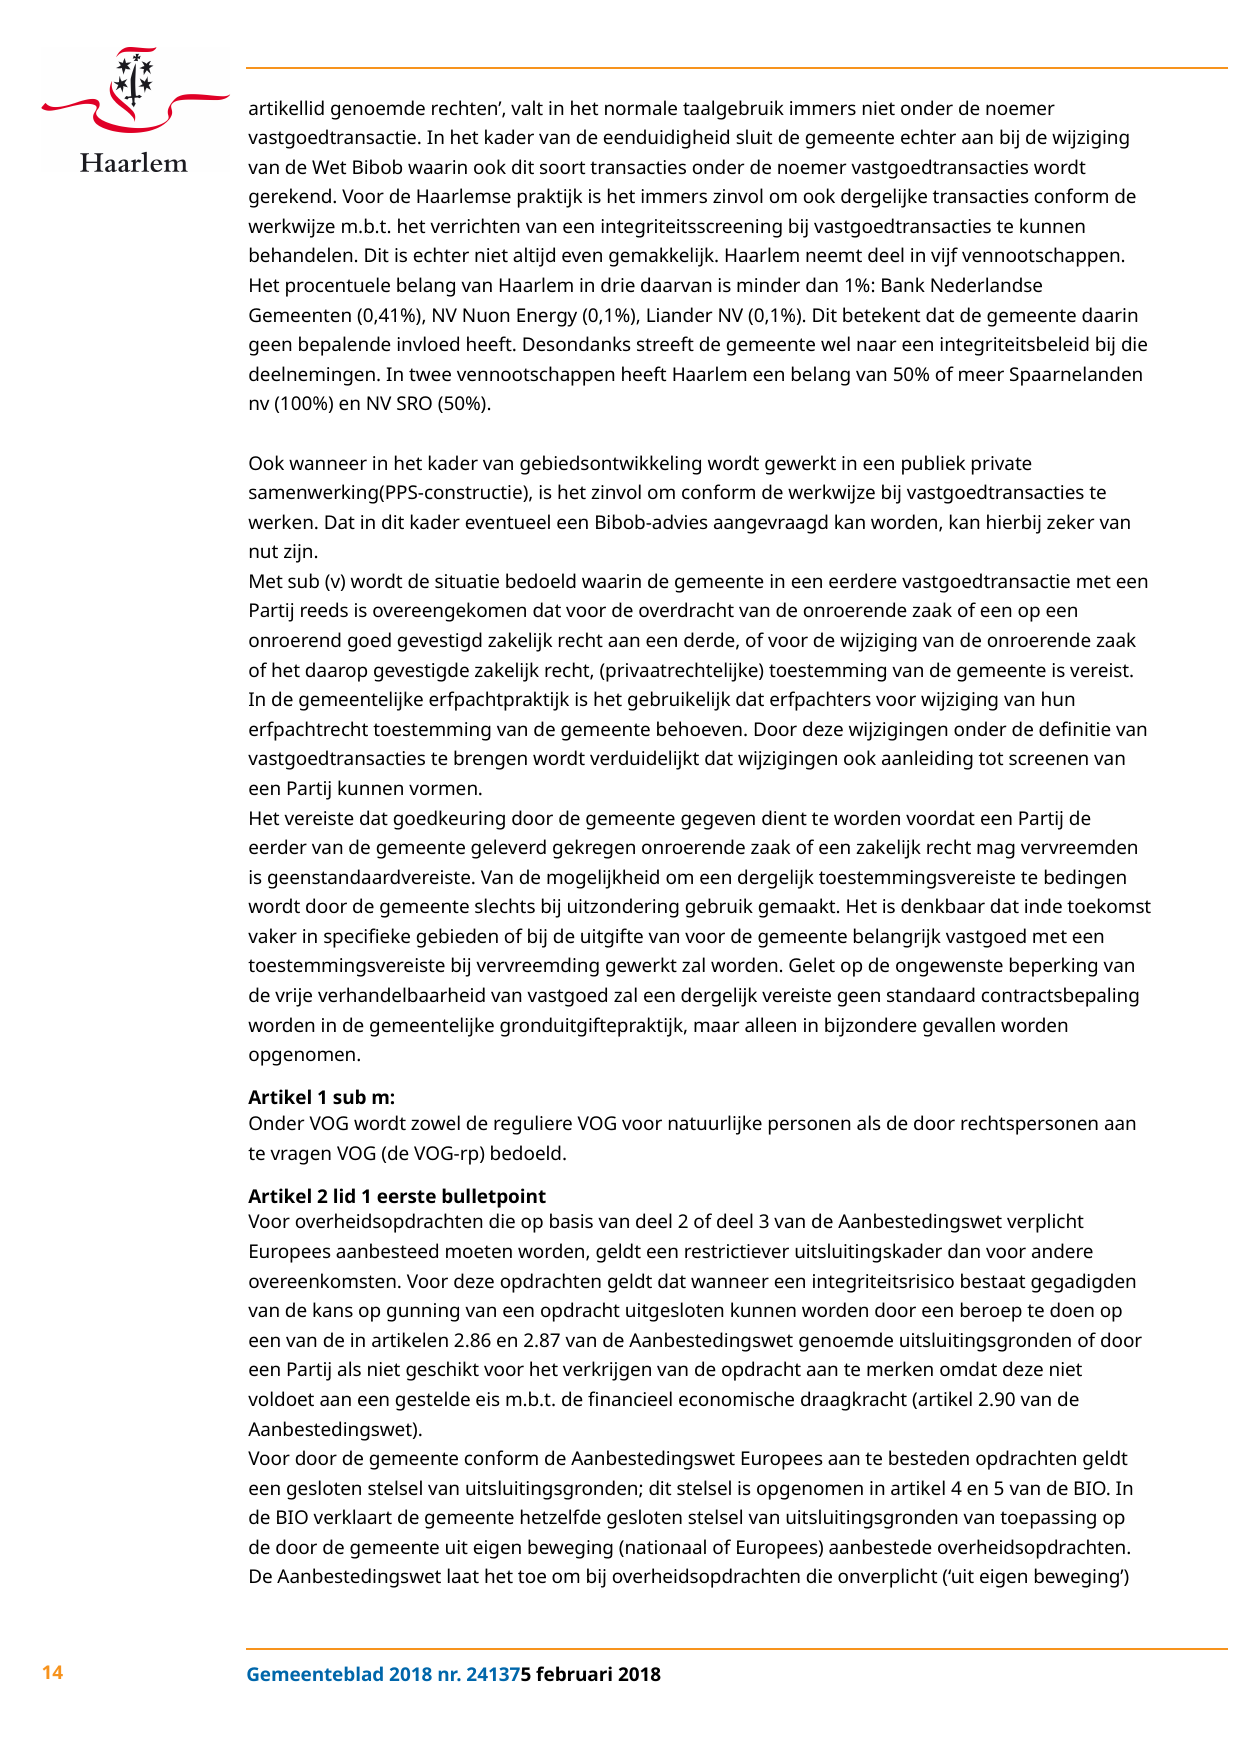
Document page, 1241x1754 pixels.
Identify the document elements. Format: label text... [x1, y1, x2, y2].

text artikellid genoemde rechten’, valt in het normale taalgebruik immers niet onder de noemer vastgoedtransactie. In het kader van de eenduidigheid sluit de gemeente echter aan bij de wijziging van de Wet Bibob waarin ook dit soort transacties onder de noemer vastgoedtransacties wordt gerekend. Voor de Haarlemse praktijk is het immers zinvol om ook dergelijke transacties conform de werkwijze m.b.t. het verrichten van een integriteitsscreening bij vastgoedtransacties te kunnen behandelen. Dit is echter niet altijd even gemakkelijk. Haarlem neemt deel in vijf vennootschappen. Het procentuele belang van Haarlem in drie daarvan is minder dan 1%: Bank Nederlandse Gemeenten (0,41%), NV Nuon Energy (0,1%), Liander NV (0,1%). Dit betekent dat de gemeente daarin geen bepalende invloed heeft. Desondanks streeft de gemeente wel naar een integriteitsbeleid bij die deelnemingen. In twee vennootschappen heeft Haarlem een belang van 50% of meer Spaarnelanden nv (100%) en NV SRO (50%). [248, 95, 1152, 416]
picture [41, 47, 231, 172]
text Het vereiste dat goedkeuring door de gemeente gegeven dient te worden voordat een Partij de eerder van de gemeente geleverd gekregen onroerende zaak of een zakelijk recht mag vervreemden is geenstandaardvereiste. Van de mogelijkheid om een dergelijk toestemmingsvereiste te bedingen wordt door de gemeente slechts bij uitzondering gebruik gemaakt. Het is denkbaar dat inde toekomst vaker in specifieke gebieden of bij de uitgifte van voor de gemeente belangrijk vastgoed met een toestemmingsvereiste bij vervreemding gewerkt zal worden. Gelet op de ongewenste beperking van de vrije verhandelbaarheid van vastgoed zal een dergelijk vereiste geen standaard contractsbepaling worden in de gemeentelijke gronduitgiftepraktijk, maar alleen in bijzondere gevallen worden opgenomen. [248, 805, 1152, 1067]
text Met sub (v) wordt de situatie bedoeld waarin de gemeente in een eerdere vastgoedtransactie met een Partij reeds is overeengekomen dat voor de overdracht van de onroerende zaak of een op een onroerend goed gevestigd zakelijk recht aan een derde, of voor de wijziging van de onroerende zaak of het daarop gevestigde zakelijk recht, (privaatrechtelijke) toestemming van de gemeente is vereist. In de gemeentelijke erfpachtpraktijk is het gebruikelijk dat erfpachters voor wijziging van hun erfpachtrecht toestemming van de gemeente behoeven. Door deze wijzigingen onder de definitie van vastgoedtransacties te brengen wordt verduidelijkt dat wijzigingen ook aanleiding tot screenen van een Partij kunnen vormen. [248, 568, 1152, 801]
text Voor door de gemeente conform de Aanbestedingswet Europees aan te besteden opdrachten geldt een gesloten stelsel van uitsluitingsgronden; dit stelsel is opgenomen in artikel 4 en 5 van de BIO. In de BIO verklaart de gemeente hetzelfde gesloten stelsel van uitsluitingsgronden van toepassing op de door de gemeente uit eigen beweging (nationaal of Europees) aanbestede overheidsopdrachten. De Aanbestedingswet laat het toe om bij overheidsopdrachten die onverplicht (‘uit eigen beweging’) [248, 1445, 1152, 1589]
text Artikel 2 lid 1 eerste bulletpoint [248, 1183, 1152, 1209]
text Onder VOG wordt zowel de reguliere VOG voor natuurlijke personen als de door rechtspersonen aan te vragen VOG (de VOG-rp) bedoeld. [248, 1110, 1152, 1166]
text Artikel 1 sub m: [248, 1084, 1152, 1110]
text Voor overheidsopdrachten die op basis van deel 2 of deel 3 van de Aanbestedingswet verplicht Europees aanbesteed moeten worden, geldt een restrictiever uitsluitingskader dan voor andere overeenkomsten. Voor deze opdrachten geldt dat wanneer een integriteitsrisico bestaat gegadigden van de kans op gunning van een opdracht uitgesloten kunnen worden door een beroep te doen op een van de in artikelen 2.86 en 2.87 van de Aanbestedingswet genoemde uitsluitingsgronden of door een Partij als niet geschikt voor het verkrijgen van de opdracht aan te merken omdat deze niet voldoet aan een gestelde eis m.b.t. de financieel economische draagkracht (artikel 2.90 van de Aanbestedingswet). [248, 1209, 1152, 1442]
text Ook wanneer in het kader van gebiedsontwikkeling wordt gewerkt in een publiek private samenwerking(PPS-constructie), is het zinvol om conform de werkwijze bij vastgoedtransacties te werken. Dat in dit kader eventueel een Bibob-advies aangevraagd kan worden, kan hierbij zeker van nut zijn. [248, 450, 1152, 564]
